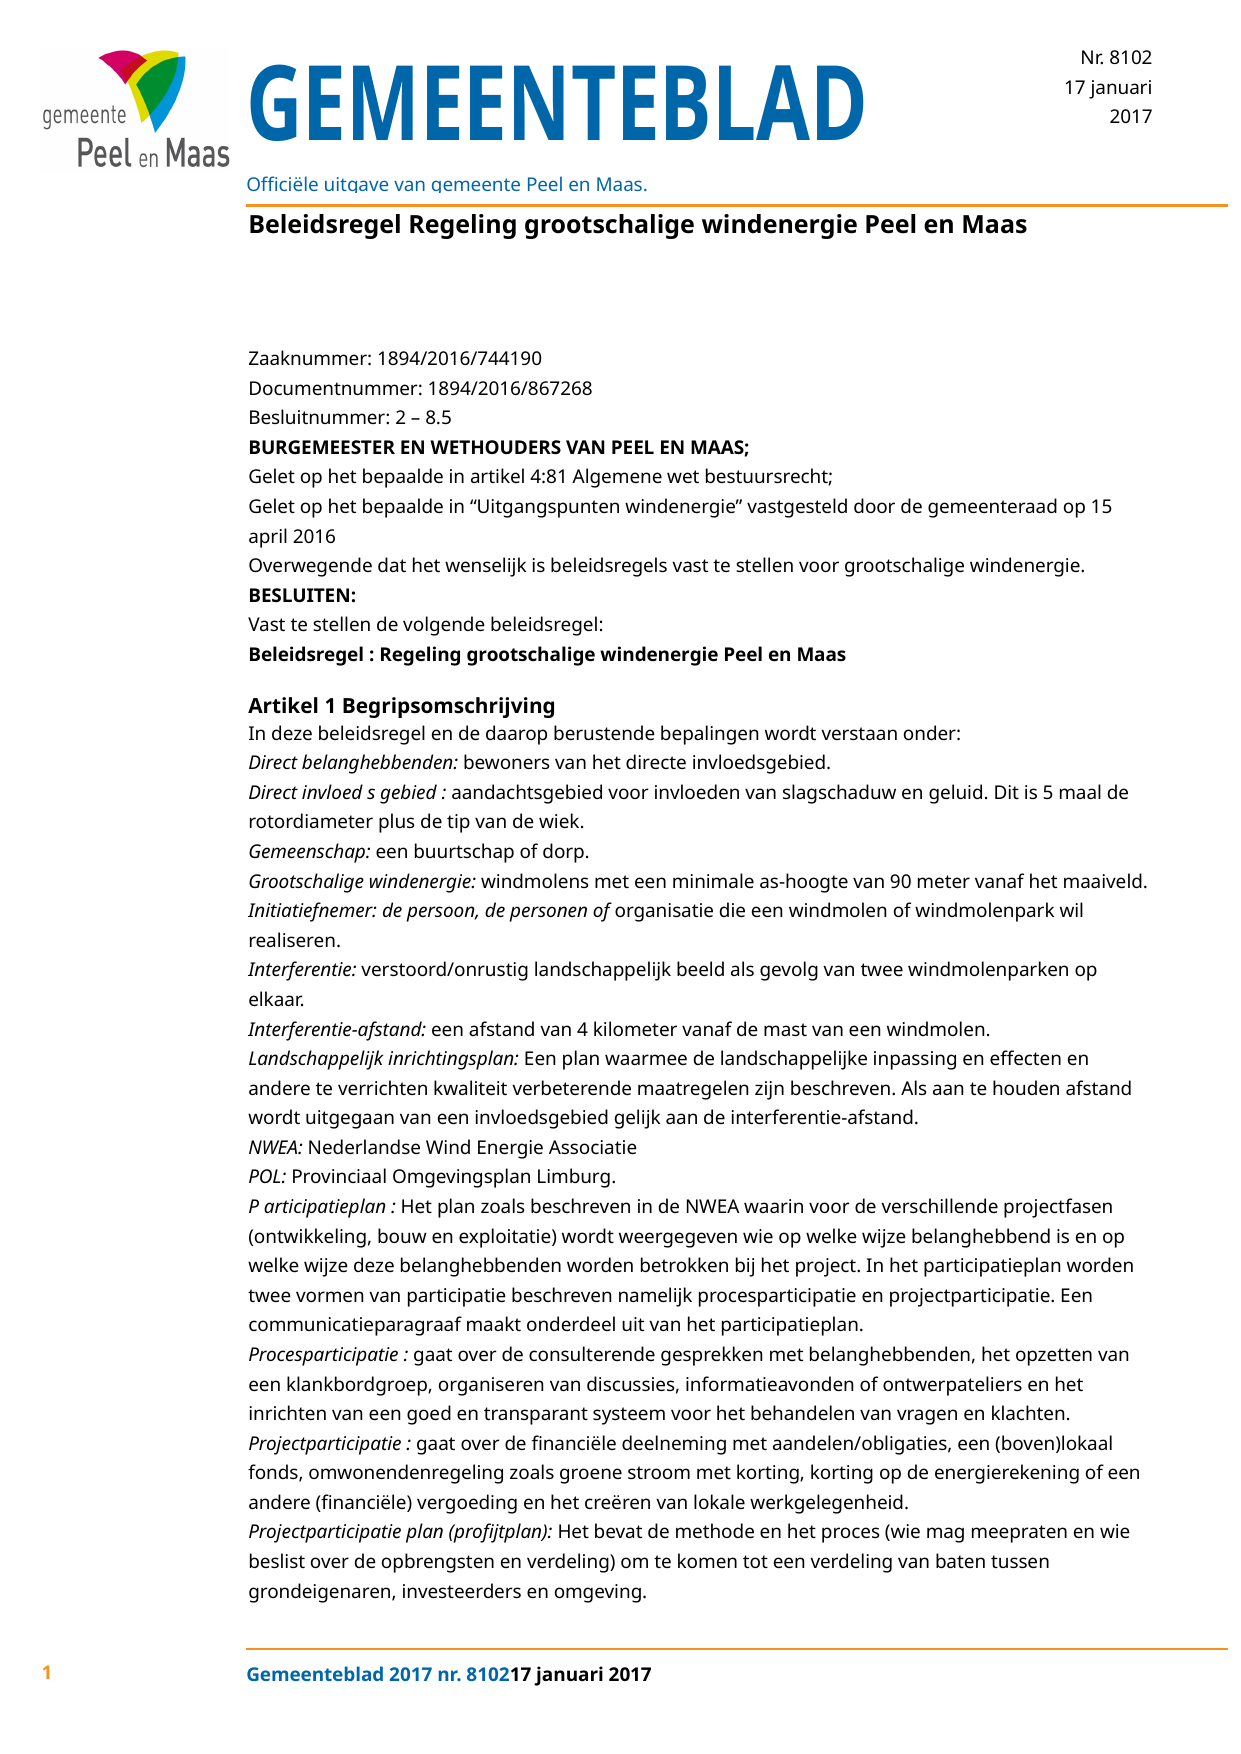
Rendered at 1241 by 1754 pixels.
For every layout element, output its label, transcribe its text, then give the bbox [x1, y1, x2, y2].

text Grootschalige windenergie: windmolens met een minimale as-hoogte van 90 meter vanaf het maaiveld. [248, 868, 1152, 894]
text Documentnummer: 1894/2016/867268 [248, 375, 1152, 401]
text Direct belanghebbenden: bewoners van het directe invloedsgebied. [248, 749, 1152, 775]
text POL: Provinciaal Omgevingsplan Limburg. [248, 1164, 1152, 1189]
text Besluitnummer: 2 – 8.5 [248, 404, 1152, 430]
text Vast te stellen de volgende beleidsregel: [248, 612, 1152, 637]
text Beleidsregel : Regeling grootschalige windenergie Peel en Maas [248, 641, 1152, 667]
text Projectparticipatie : gaat over de financiële deelneming met aandelen/obligaties, een (boven)lokaal fonds, omwonendenregeling zoals groene stroom met korting, korting op de energierekening of een andere (financiële) vergoeding en het creëren van lokale werkgelegenheid. [248, 1430, 1152, 1515]
text Initiatiefnemer: de persoon, de personen of organisatie die een windmolen of windmolenpark wil realiseren. [248, 897, 1152, 953]
text Procesparticipatie : gaat over de consulterende gesprekken met belanghebbenden, het opzetten van een klankbordgroep, organiseren van discussies, informatieavonden of ontwerpateliers en het inrichten van een goed en transparant systeem voor het behandelen van vragen en klachten. [248, 1341, 1152, 1426]
text Zaaknummer: 1894/2016/744190 [248, 345, 1152, 371]
text Gelet op het bepaalde in “Uitgangspunten windenergie” vastgesteld door de gemeenteraad op 15 april 2016 [248, 493, 1152, 548]
text BESLUITEN: [248, 582, 1152, 608]
text Beleidsregel Regeling grootschalige windenergie Peel en Maas [248, 207, 1152, 241]
text Landschappelijk inrichtingsplan: Een plan waarmee de landschappelijke inpassing en effecten en andere te verrichten kwaliteit verbeterende maatregelen zijn beschreven. Als aan te houden afstand wordt uitgegaan van een invloedsgebied gelijk aan de interferentie-afstand. [248, 1045, 1152, 1130]
text P articipatieplan : Het plan zoals beschreven in de NWEA waarin voor de verschillende projectfasen (ontwikkeling, bouw en exploitatie) wordt weergegeven wie op welke wijze belanghebbend is en op welke wijze deze belanghebbenden worden betrokken bij het project. In het participatieplan worden twee vormen van participatie beschreven namelijk procesparticipatie en projectparticipatie. Een communicatieparagraaf maakt onderdeel uit van het participatieplan. [248, 1193, 1152, 1337]
picture [41, 47, 231, 172]
text Overwegende dat het wenselijk is beleidsregels vast te stellen voor grootschalige windenergie. [248, 552, 1152, 578]
text Gelet op het bepaalde in artikel 4:81 Algemene wet bestuursrecht; [248, 464, 1152, 489]
text Interferentie: verstoord/onrustig landschappelijk beeld als gevolg van twee windmolenparken op elkaar. [248, 957, 1152, 1012]
text In deze beleidsregel en de daarop berustende bepalingen wordt verstaan onder: [248, 720, 1152, 746]
text Direct invloed s gebied : aandachtsgebied voor invloeden van slagschaduw en geluid. Dit is 5 maal de rotordiameter plus de tip van de wiek. [248, 779, 1152, 834]
text Projectparticipatie plan (profijtplan): Het bevat de methode en het proces (wie mag meepraten en wie beslist over de opbrengsten en verdeling) om te komen tot een verdeling van baten tussen grondeigenaren, investeerders en omgeving. [248, 1519, 1152, 1604]
text Artikel 1 Begripsomschrijving [248, 692, 1152, 720]
text NWEA: Nederlandse Wind Energie Associatie [248, 1134, 1152, 1160]
text BURGEMEESTER EN WETHOUDERS VAN PEEL EN MAAS; [248, 434, 1152, 460]
text Gemeenschap: een buurtschap of dorp. [248, 838, 1152, 864]
text Interferentie-afstand: een afstand van 4 kilometer vanaf de mast van een windmolen. [248, 1016, 1152, 1042]
